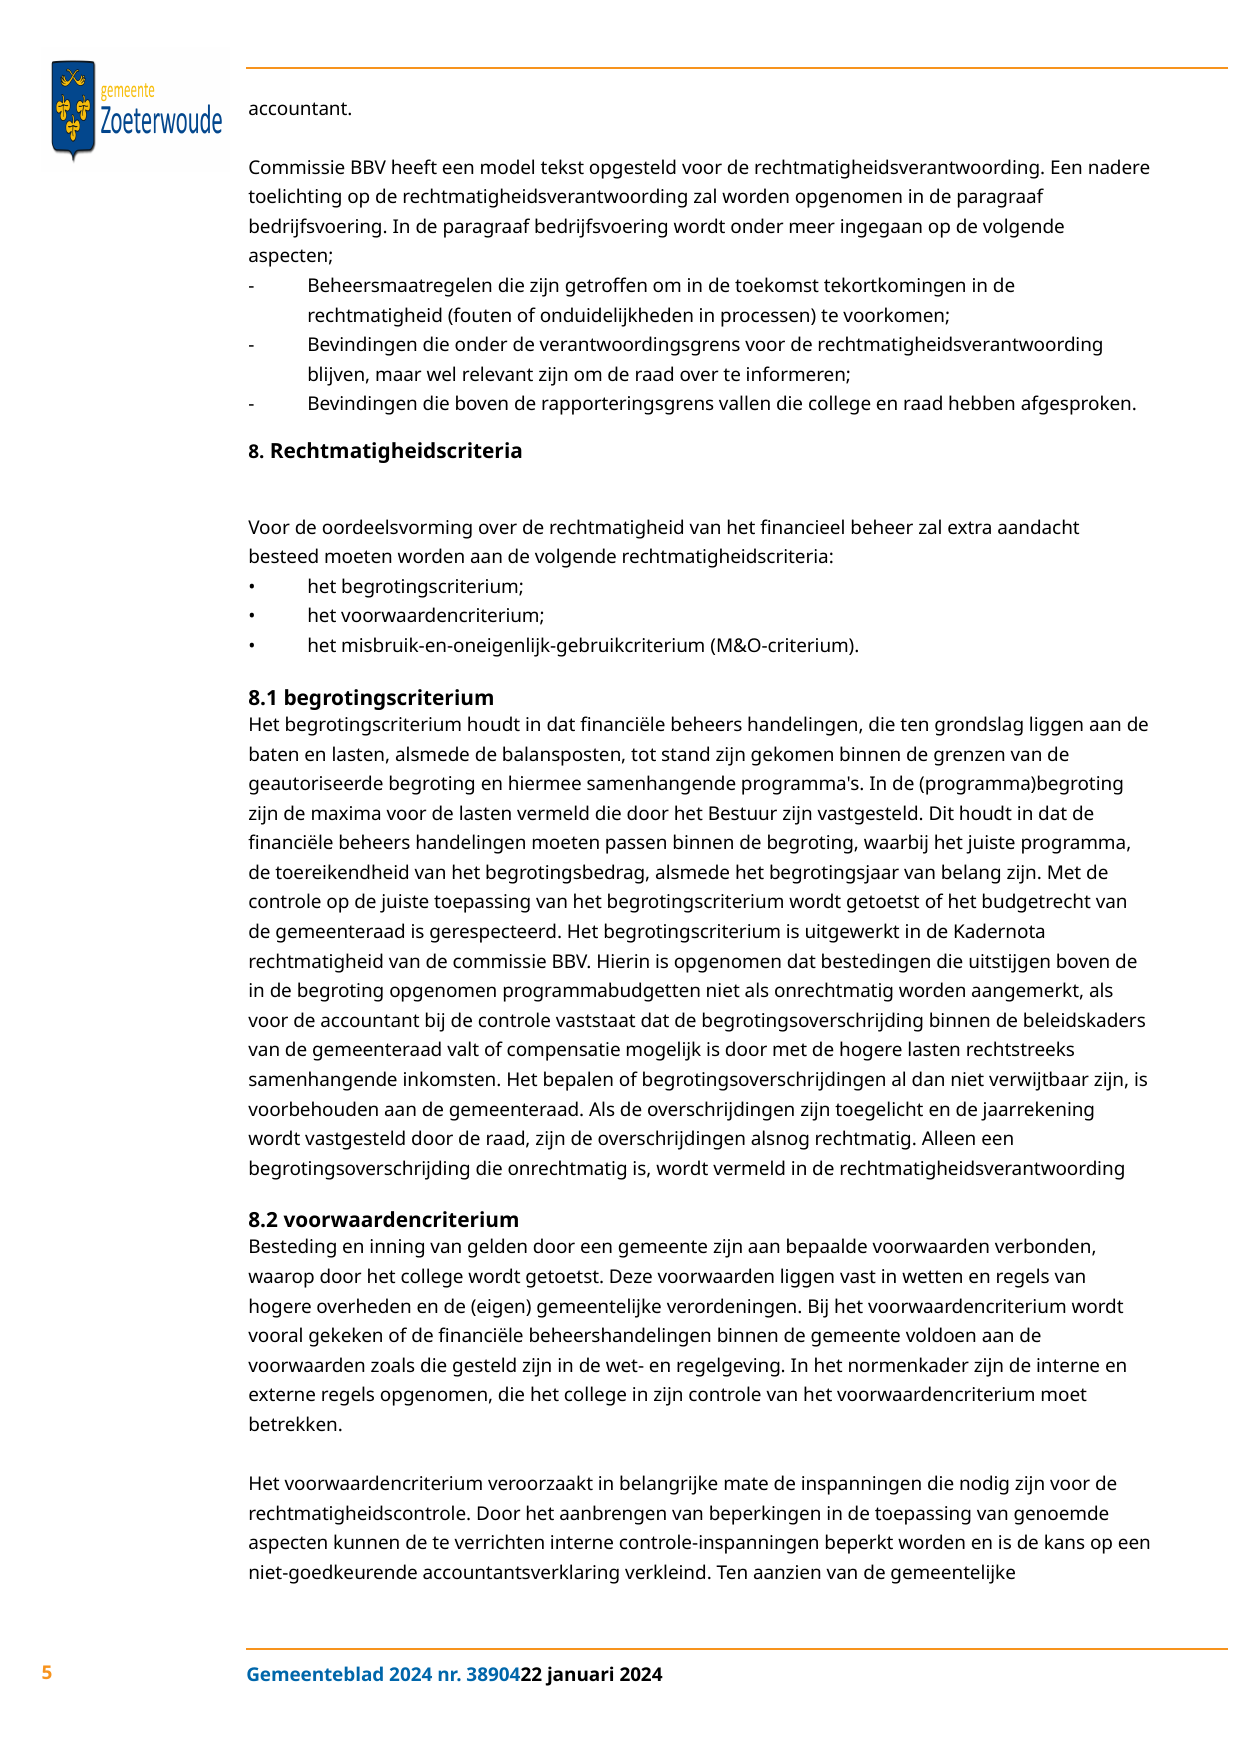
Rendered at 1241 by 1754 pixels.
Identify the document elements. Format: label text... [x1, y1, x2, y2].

text 8.2 voorwaardencriterium [248, 1205, 1152, 1234]
text Besteding en inning van gelden door een gemeente zijn aan bepaalde voorwaarden verbonden, waarop door het college wordt getoetst. Deze voorwaarden liggen vast in wetten en regels van hogere overheden en de (eigen) gemeentelijke verordeningen. Bij het voorwaardencriterium wordt vooral gekeken of de financiële beheershandelingen binnen de gemeente voldoen aan de voorwaarden zoals die gesteld zijn in de wet- en regelgeving. In het normenkader zijn de interne en externe regels opgenomen, die het college in zijn controle van het voorwaardencriterium moet betrekken. [248, 1234, 1152, 1437]
list Bevindingen die onder de verantwoordingsgrens voor de rechtmatigheidsverantwoording blijven, maar wel relevant zijn om de raad over te informeren; [248, 331, 1152, 387]
picture [41, 47, 231, 172]
list Bevindingen die boven de rapporteringsgrens vallen die college en raad hebben afgesproken. [248, 391, 1152, 416]
list Beheersmaatregelen die zijn getroffen om in de toekomst tekortkomingen in de rechtmatigheid (fouten of onduidelijkheden in processen) te voorkomen; [248, 272, 1152, 328]
text accountant. [248, 95, 1152, 121]
text 8. Rechtmatigheidscriteria [248, 436, 1152, 465]
list het begrotingscriterium; [248, 573, 1152, 599]
text Het begrotingscriterium houdt in dat financiële beheers handelingen, die ten grondslag liggen aan de baten en lasten, alsmede de balansposten, tot stand zijn gekomen binnen de grenzen van de geautoriseerde begroting en hiermee samenhangende programma's. In de (programma)begroting zijn de maxima voor de lasten vermeld die door het Bestuur zijn vastgesteld. Dit houdt in dat de financiële beheers handelingen moeten passen binnen de begroting, waarbij het juiste programma, de toereikendheid van het begrotingsbedrag, alsmede het begrotingsjaar van belang zijn. Met de controle op de juiste toepassing van het begrotingscriterium wordt getoetst of het budgetrecht van de gemeenteraad is gerespecteerd. Het begrotingscriterium is uitgewerkt in de Kadernota rechtmatigheid van de commissie BBV. Hierin is opgenomen dat bestedingen die uitstijgen boven de in de begroting opgenomen programmabudgetten niet als onrechtmatig worden aangemerkt, als voor de accountant bij de controle vaststaat dat de begrotingsoverschrijding binnen de beleidskaders van de gemeenteraad valt of compensatie mogelijk is door met de hogere lasten rechtstreeks samenhangende inkomsten. Het bepalen of begrotingsoverschrijdingen al dan niet verwijtbaar zijn, is voorbehouden aan de gemeenteraad. Als de overschrijdingen zijn toegelicht en de jaarrekening wordt vastgesteld door de raad, zijn de overschrijdingen alsnog rechtmatig. Alleen een begrotingsoverschrijding die onrechtmatig is, wordt vermeld in de rechtmatigheidsverantwoording [248, 711, 1152, 1181]
text Voor de oordeelsvorming over de rechtmatigheid van het financieel beheer zal extra aandacht besteed moeten worden aan de volgende rechtmatigheidscriteria: [248, 514, 1152, 569]
list het voorwaardencriterium; [248, 603, 1152, 628]
list het misbruik-en-oneigenlijk-gebruikcriterium (M&O-criterium). [248, 632, 1152, 658]
text Commissie BBV heeft een model tekst opgesteld voor de rechtmatigheidsverantwoording. Een nadere toelichting op de rechtmatigheidsverantwoording zal worden opgenomen in de paragraaf bedrijfsvoering. In de paragraaf bedrijfsvoering wordt onder meer ingegaan op de volgende aspecten; [248, 154, 1152, 268]
text Het voorwaardencriterium veroorzaakt in belangrijke mate de inspanningen die nodig zijn voor de rechtmatigheidscontrole. Door het aanbrengen van beperkingen in de toepassing van genoemde aspecten kunnen de te verrichten interne controle-inspanningen beperkt worden en is de kans op een niet-goedkeurende accountantsverklaring verkleind. Ten aanzien van de gemeentelijke [248, 1470, 1152, 1585]
text 8.1 begrotingscriterium [248, 683, 1152, 711]
